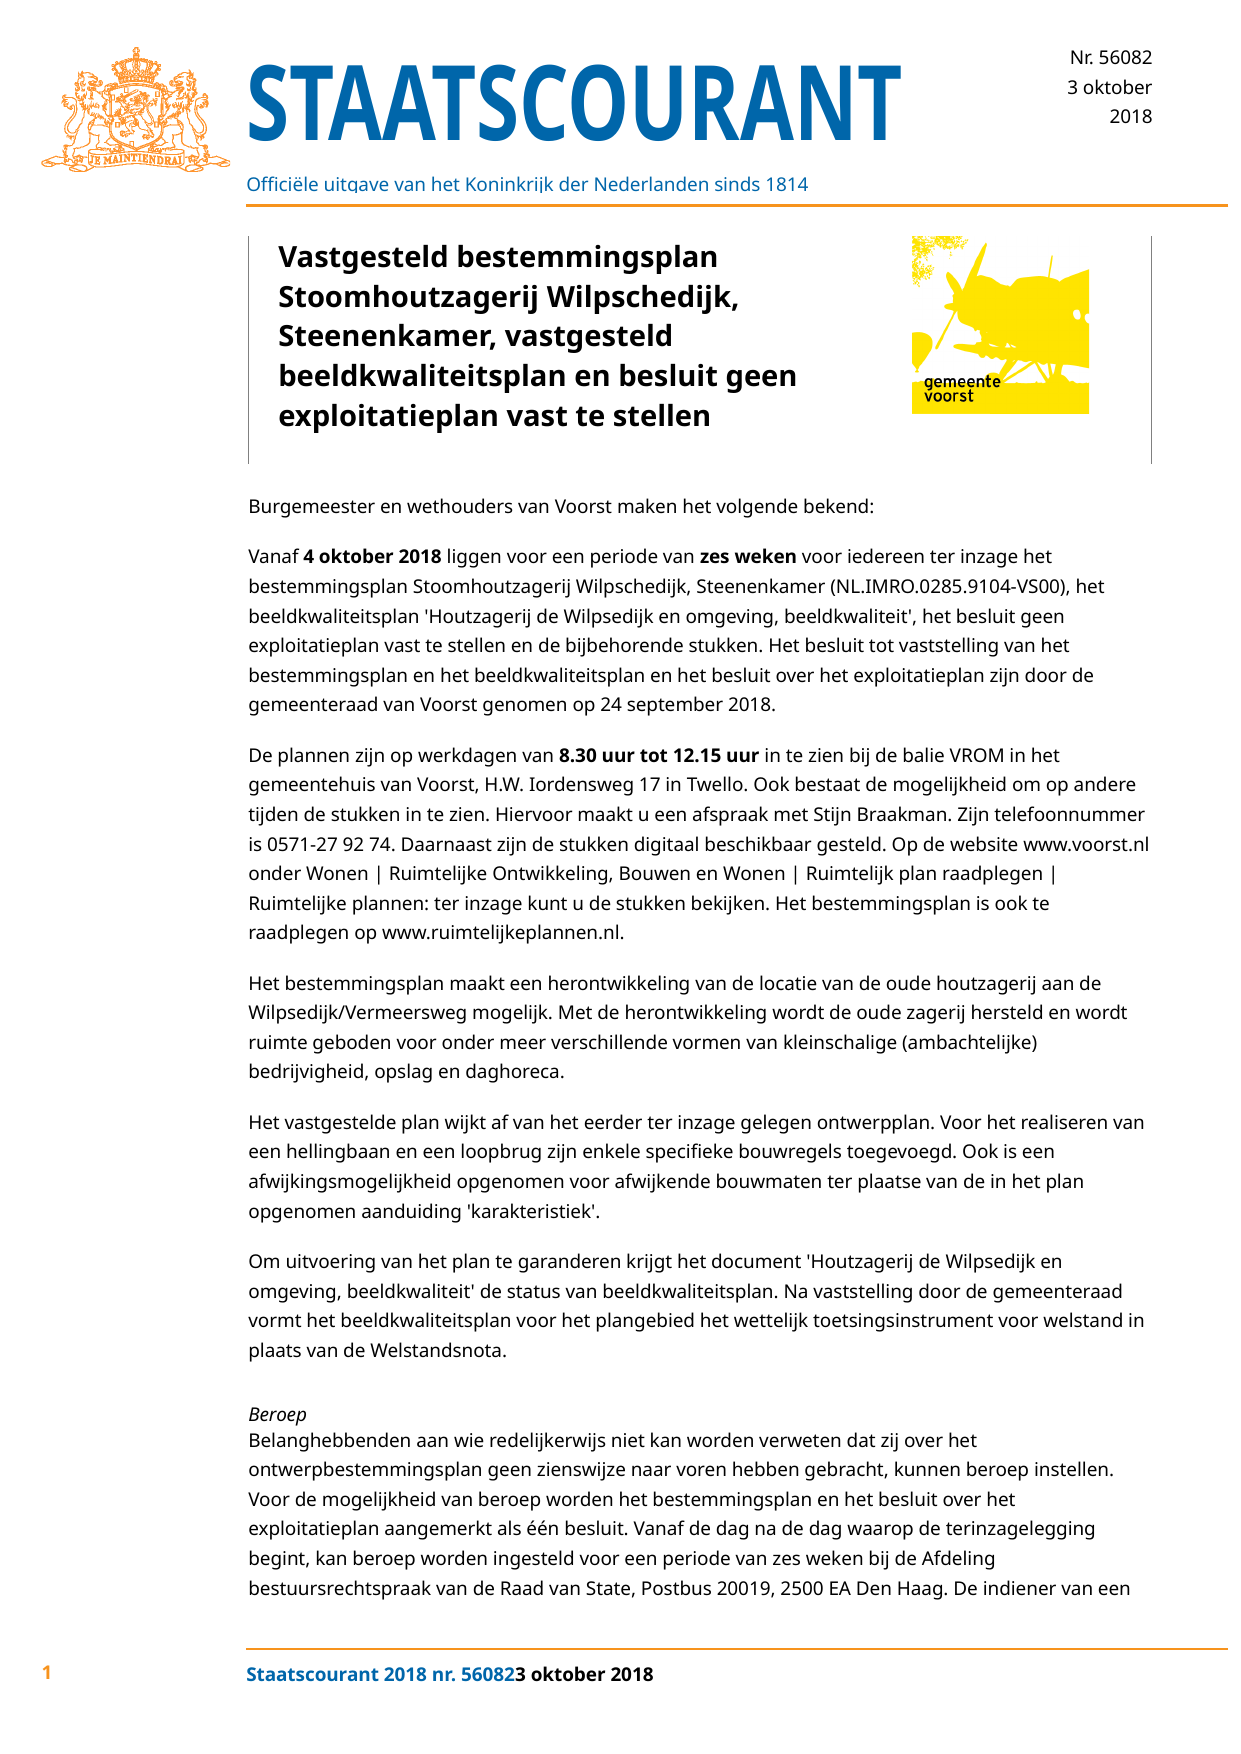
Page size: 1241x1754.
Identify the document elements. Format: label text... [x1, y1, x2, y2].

table_header [1090, 236, 1151, 413]
text Het bestemmingsplan maakt een herontwikkeling van de locatie van de oude houtzagerij aan de Wilpsedijk/Vermeersweg mogelijk. Met de herontwikkeling wordt de oude zagerij hersteld en wordt ruimte geboden voor onder meer verschillende vormen van kleinschalige (ambachtelijke) bedrijvigheid, opslag en daghoreca. [248, 970, 1152, 1084]
picture [41, 47, 231, 172]
text De plannen zijn op werkdagen van 8.30 uur tot 12.15 uur in te zien bij de balie VROM in het gemeentehuis van Voorst, H.W. Iordensweg 17 in Twello. Ook bestaat de mogelijkheid om op andere tijden de stukken in te zien. Hiervoor maakt u een afspraak met Stijn Braakman. Zijn telefoonnummer is 0571-27 92 74. Daarnaast zijn de stukken digitaal beschikbaar gesteld. Op de website www.voorst.nl onder Wonen | Ruimtelijke Ontwikkeling, Bouwen en Wonen | Ruimtelijk plan raadplegen | Ruimtelijke plannen: ter inzage kunt u de stukken bekijken. Het bestemmingsplan is ook te raadplegen op www.ruimtelijkeplannen.nl. [248, 742, 1152, 945]
text Belanghebbenden aan wie redelijkerwijs niet kan worden verweten dat zij over het ontwerpbestemmingsplan geen zienswijze naar voren hebben gebracht, kunnen beroep instellen. Voor de mogelijkheid van beroep worden het bestemmingsplan en het besluit over het exploitatieplan aangemerkt als één besluit. Vanaf de dag na de dag waarop de terinzagelegging begint, kan beroep worden ingesteld voor een periode van zes weken bij de Afdeling bestuursrechtspraak van de Raad van State, Postbus 20019, 2500 EA Den Haag. De indiener van een [248, 1427, 1152, 1600]
text Burgemeester en wethouders van Voorst maken het volgende bekend: [248, 493, 1152, 519]
picture [912, 236, 1090, 414]
text Beroep [248, 1401, 1152, 1427]
table_header [850, 236, 912, 413]
text Om uitvoering van het plan te garanderen krijgt het document 'Houtzagerij de Wilpsedijk en omgeving, beeldkwaliteit' de status van beeldkwaliteitsplan. Na vaststelling door de gemeenteraad vormt het beeldkwaliteitsplan voor het plangebied het wettelijk toetsingsinstrument voor welstand in plaats van de Welstandsnota. [248, 1248, 1152, 1363]
table_header Vastgesteld bestemmingsplan Stoomhoutzagerij Wilpschedijk, Steenenkamer, vastgesteld beeldkwaliteitsplan en besluit geen exploitatieplan vast te stellen [249, 236, 850, 464]
text Vanaf 4 oktober 2018 liggen voor een periode van zes weken voor iedereen ter inzage het bestemmingsplan Stoomhoutzagerij Wilpschedijk, Steenenkamer (NL.IMRO.0285.9104-VS00), het beeldkwaliteitsplan 'Houtzagerij de Wilpsedijk en omgeving, beeldkwaliteit', het besluit geen exploitatieplan vast te stellen en de bijbehorende stukken. Het besluit tot vaststelling van het bestemmingsplan en het beeldkwaliteitsplan en het besluit over het exploitatieplan zijn door de gemeenteraad van Voorst genomen op 24 september 2018. [248, 544, 1152, 717]
text Het vastgestelde plan wijkt af van het eerder ter inzage gelegen ontwerpplan. Voor het realiseren van een hellingbaan en een loopbrug zijn enkele specifieke bouwregels toegevoegd. Ook is een afwijkingsmogelijkheid opgenomen voor afwijkende bouwmaten ter plaatse van de in het plan opgenomen aanduiding 'karakteristiek'. [248, 1109, 1152, 1224]
table_header [850, 414, 1151, 464]
